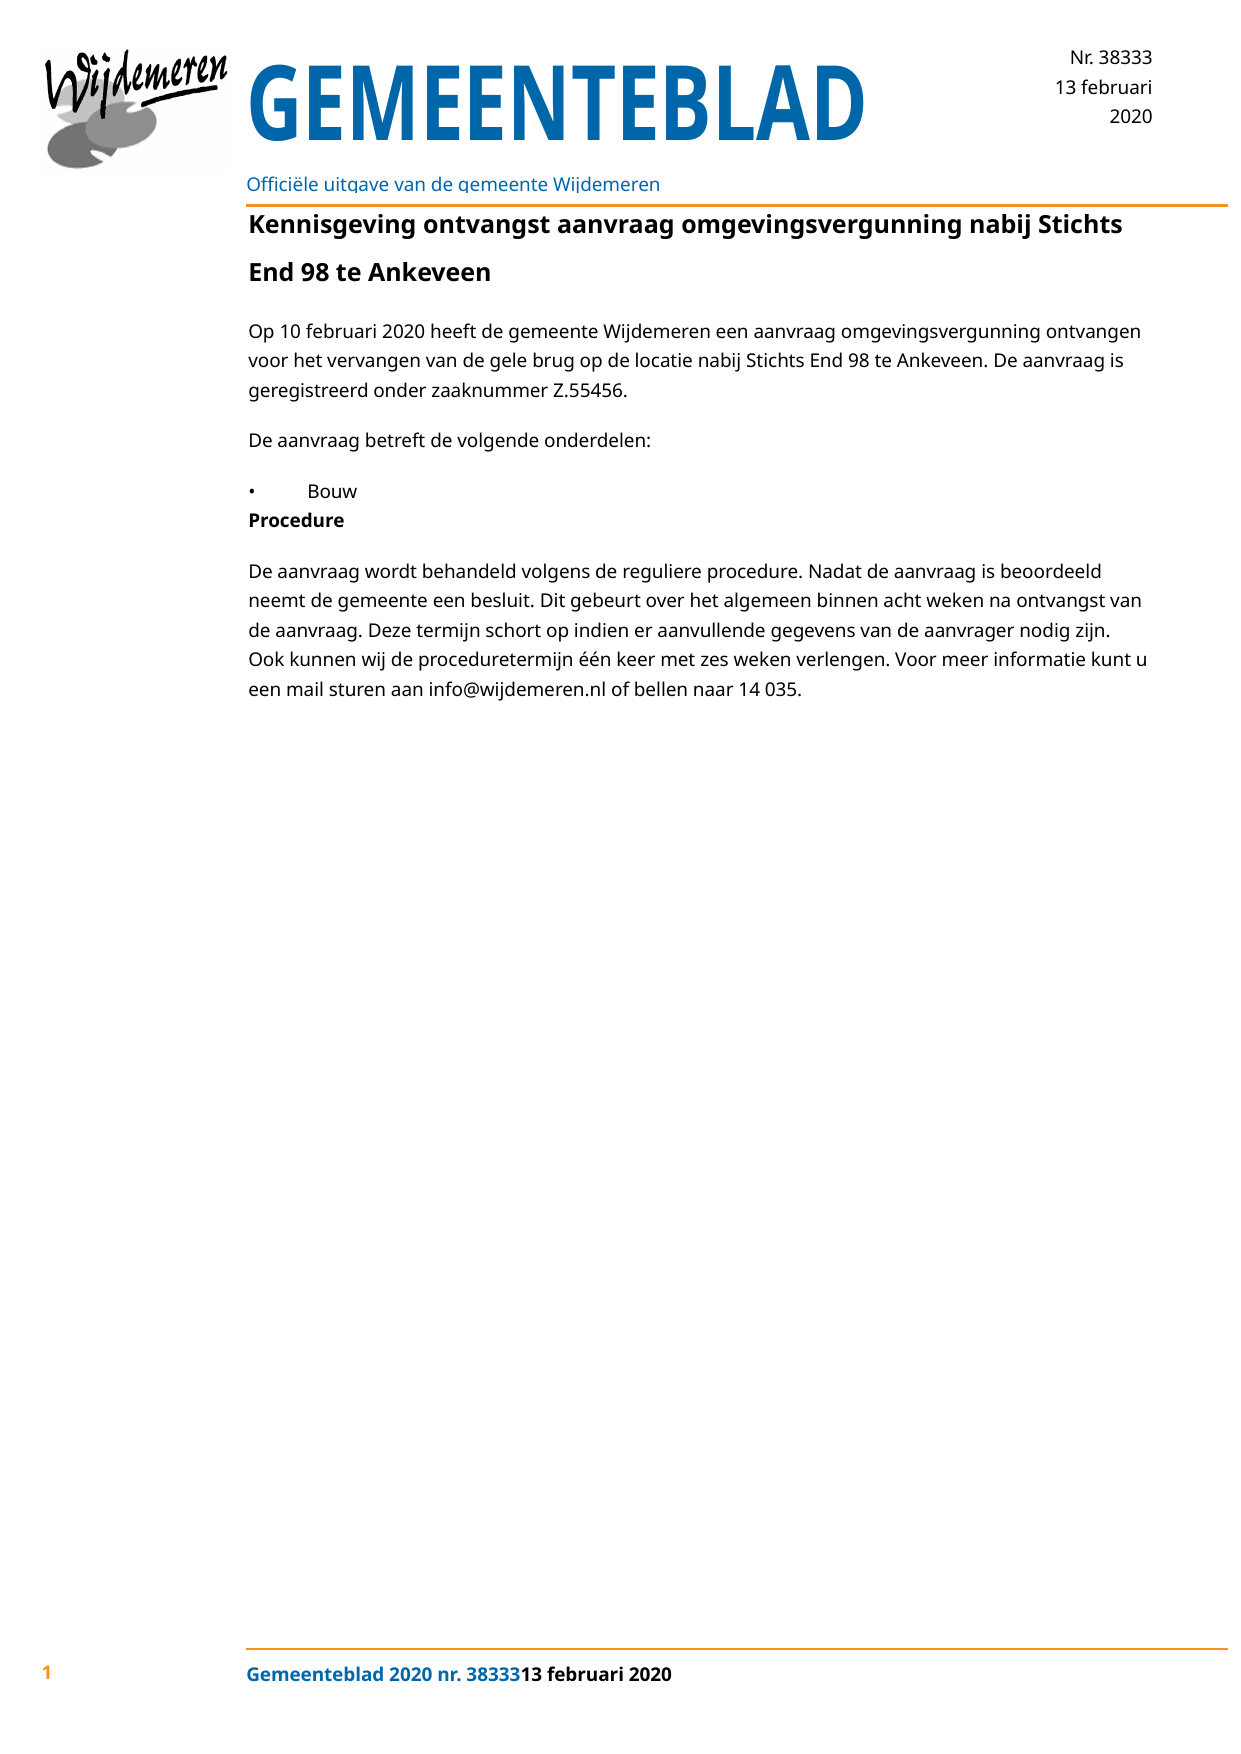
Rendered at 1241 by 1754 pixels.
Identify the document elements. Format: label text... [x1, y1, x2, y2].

text Op 10 februari 2020 heeft de gemeente Wijdemeren een aanvraag omgevingsvergunning ontvangen voor het vervangen van de gele brug op de locatie nabij Stichts End 98 te Ankeveen. De aanvraag is geregistreerd onder zaaknummer Z.55456. [248, 318, 1152, 403]
picture [41, 47, 231, 172]
text Kennisgeving ontvangst aanvraag omgevingsvergunning nabij Stichts End 98 te Ankeveen [248, 207, 1152, 288]
text De aanvraag wordt behandeld volgens de reguliere procedure. Nadat de aanvraag is beoordeeld neemt de gemeente een besluit. Dit gebeurt over het algemeen binnen acht weken na ontvangst van de aanvraag. Deze termijn schort op indien er aanvullende gegevens van de aanvrager nodig zijn. Ook kunnen wij de proceduretermijn één keer met zes weken verlengen. Voor meer informatie kunt u een mail sturen aan info@wijdemeren.nl of bellen naar 14 035. [248, 558, 1152, 702]
text Procedure [248, 507, 1152, 533]
list Bouw [248, 478, 1152, 504]
text De aanvraag betreft de volgende onderdelen: [248, 427, 1152, 453]
